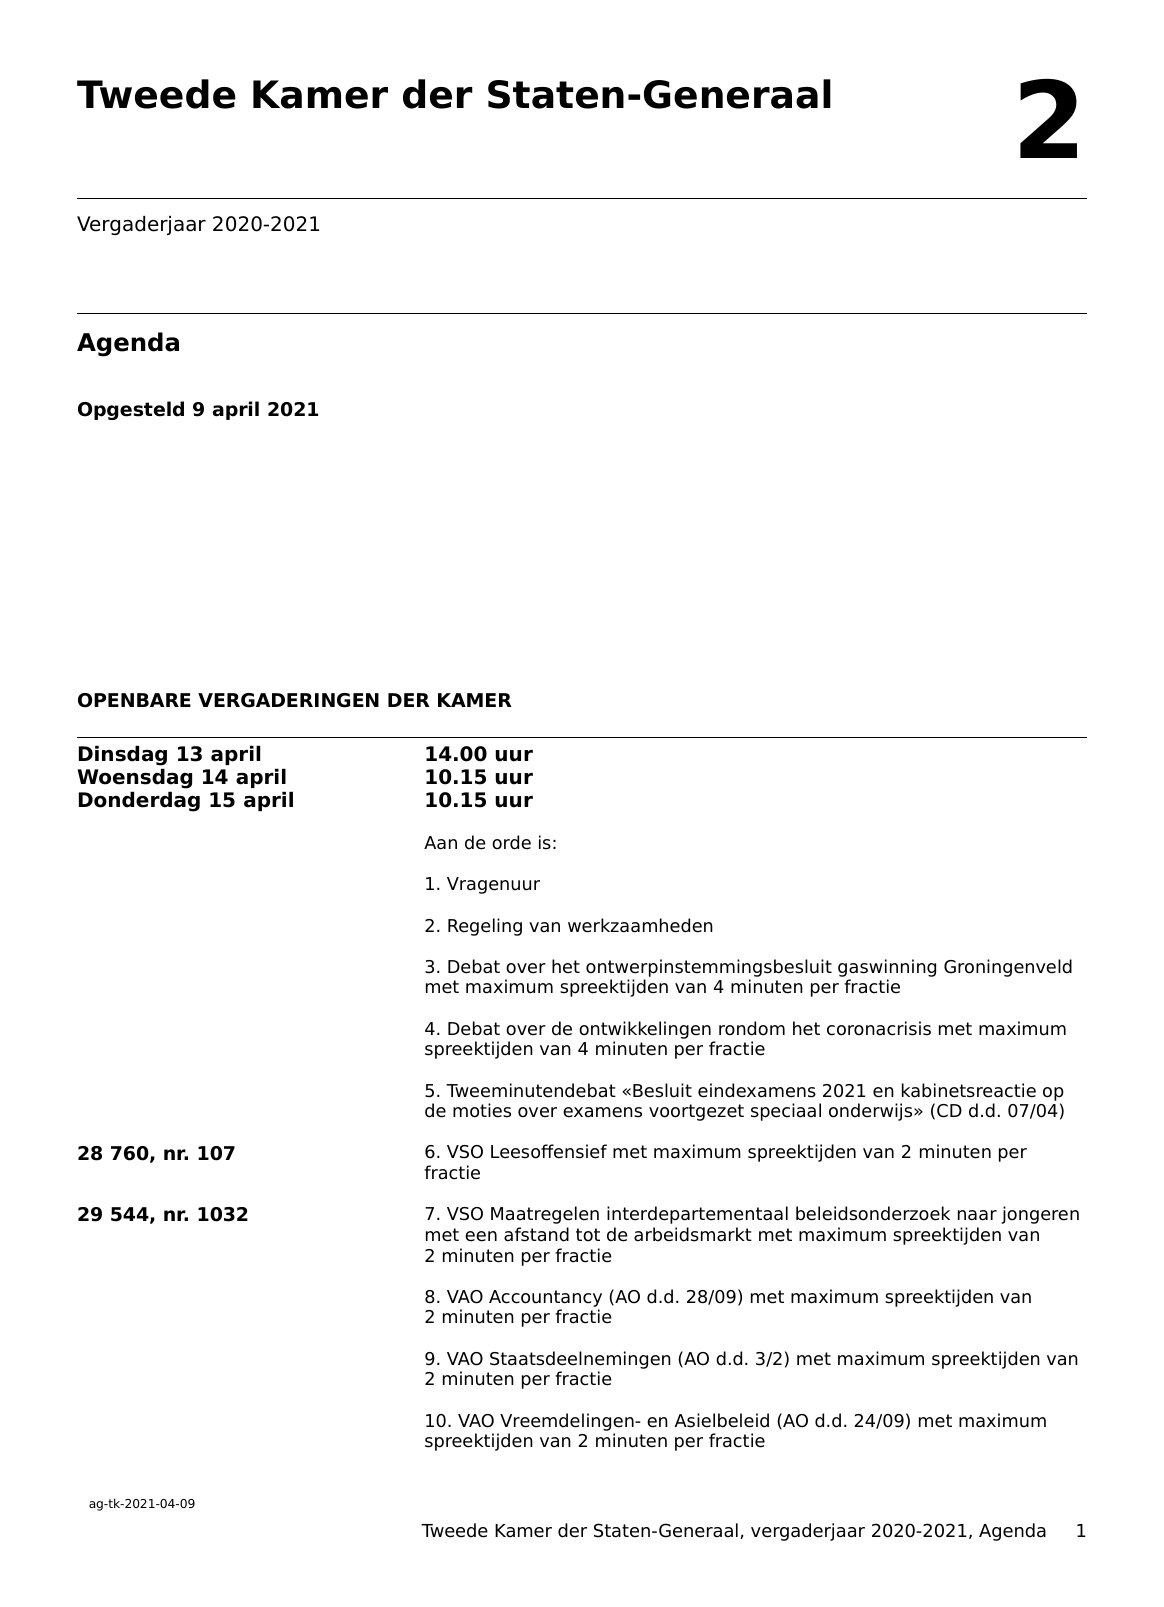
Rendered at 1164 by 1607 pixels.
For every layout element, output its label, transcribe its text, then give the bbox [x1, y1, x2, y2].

table_cell [77, 936, 401, 957]
table_cell [77, 1081, 401, 1122]
table_cell [77, 1328, 401, 1349]
subtitle OPENBARE VERGADERINGEN DER KAMER [77, 690, 1087, 712]
table_cell [77, 1122, 401, 1142]
table_cell [401, 1411, 418, 1452]
table_cell [401, 916, 418, 936]
table_cell [77, 1287, 401, 1328]
table_cell 8. VAO Accountancy (AO d.d. 28/09) met maximum spreektijden van 2 minuten per fractie [418, 1287, 1087, 1328]
table_cell Vergaderjaar 2020-2021 [77, 199, 1087, 313]
table_cell [418, 1060, 1087, 1081]
table_cell [418, 998, 1087, 1019]
table_cell 10.15 uur [418, 766, 1087, 789]
table_cell 10.15 uur [418, 789, 1087, 812]
table_cell 2. Regeling van werkzaamheden [418, 916, 1087, 936]
table_cell 28 760, nr. 107 [77, 1143, 401, 1184]
table_cell [77, 833, 401, 854]
table_cell 1. Vragenuur [418, 874, 1087, 895]
table_header 2 [886, 59, 1087, 198]
table_header 14.00 uur [418, 738, 1087, 766]
table_cell [401, 813, 418, 833]
table_cell [77, 1266, 401, 1287]
table_cell [418, 1452, 1087, 1472]
table_cell [401, 998, 418, 1019]
table_header Tweede Kamer der Staten-Generaal [77, 59, 886, 198]
table_cell [401, 1184, 418, 1204]
table_cell 29 544, nr. 1032 [77, 1204, 401, 1266]
table_cell [77, 957, 401, 998]
table_cell [401, 1081, 418, 1122]
table_cell [77, 854, 401, 874]
table_cell [77, 916, 401, 936]
table_cell [77, 1060, 401, 1081]
table_cell [77, 874, 401, 895]
table_cell Woensdag 14 april [77, 766, 401, 789]
table_cell [77, 1411, 401, 1452]
table_cell [401, 1060, 418, 1081]
table_cell 4. Debat over de ontwikkelingen rondom het coronacrisis met maximum spreektijden van 4 minuten per fractie [418, 1019, 1087, 1060]
table_cell [418, 1390, 1087, 1411]
table_cell 7. VSO Maatregelen interdepartementaal beleidsonderzoek naar jongeren met een afstand tot de arbeidsmarkt met maximum spreektijden van 2 minuten per fractie [418, 1204, 1087, 1266]
table_cell [418, 936, 1087, 957]
table_cell [418, 854, 1087, 874]
table_cell [418, 1184, 1087, 1204]
table_cell 3. Debat over het ontwerpinstemmingsbesluit gaswinning Groningenveld met maximum spreektijden van 4 minuten per fractie [418, 957, 1087, 998]
table_cell [401, 833, 418, 854]
text Opgesteld 9 april 2021 [77, 399, 1087, 421]
table_cell [401, 874, 418, 895]
table_cell [401, 766, 418, 789]
table_cell 6. VSO Leesoffensief met maximum spreektijden van 2 minuten per fractie [418, 1143, 1087, 1184]
table_cell [77, 1452, 401, 1472]
table_cell [401, 854, 418, 874]
table_cell 9. VAO Staatsdeelnemingen (AO d.d. 3/2) met maximum spreektijden van 2 minuten per fractie [418, 1349, 1087, 1390]
table_cell [418, 813, 1087, 833]
text ag-tk-2021-04-09 [88, 1497, 323, 1511]
table_cell Agenda [77, 314, 422, 357]
table_cell [77, 1390, 401, 1411]
table_cell [401, 895, 418, 916]
table_cell [401, 789, 418, 812]
table_header [401, 738, 418, 766]
table_cell [401, 1266, 418, 1287]
table_cell [401, 1390, 418, 1411]
table_cell Donderdag 15 april [77, 789, 401, 812]
table_cell [77, 1184, 401, 1204]
table_cell [77, 1019, 401, 1060]
table_cell [418, 1266, 1087, 1287]
table_cell [77, 998, 401, 1019]
table_cell [401, 1452, 418, 1472]
table_cell [401, 1349, 418, 1390]
table_cell [422, 314, 1087, 357]
table_cell [77, 895, 401, 916]
table_cell [401, 1143, 418, 1184]
table_cell [401, 1019, 418, 1060]
table_cell [401, 1328, 418, 1349]
table_cell [401, 1204, 418, 1266]
table_header Dinsdag 13 april [77, 738, 401, 766]
table_cell [401, 936, 418, 957]
table_cell [401, 1287, 418, 1328]
table_cell 10. VAO Vreemdelingen- en Asielbeleid (AO d.d. 24/09) met maximum spreektijden van 2 minuten per fractie [418, 1411, 1087, 1452]
table_cell [418, 1122, 1087, 1142]
table_cell Aan de orde is: [418, 833, 1087, 854]
table_cell [401, 957, 418, 998]
table_cell 5. Tweeminutendebat «Besluit eindexamens 2021 en kabinetsreactie op de moties over examens voortgezet speciaal onderwijs» (CD d.d. 07/04) [418, 1081, 1087, 1122]
table_cell [77, 813, 401, 833]
table_cell [418, 895, 1087, 916]
table_cell [401, 1122, 418, 1142]
table_cell [77, 1349, 401, 1390]
table_cell [418, 1328, 1087, 1349]
